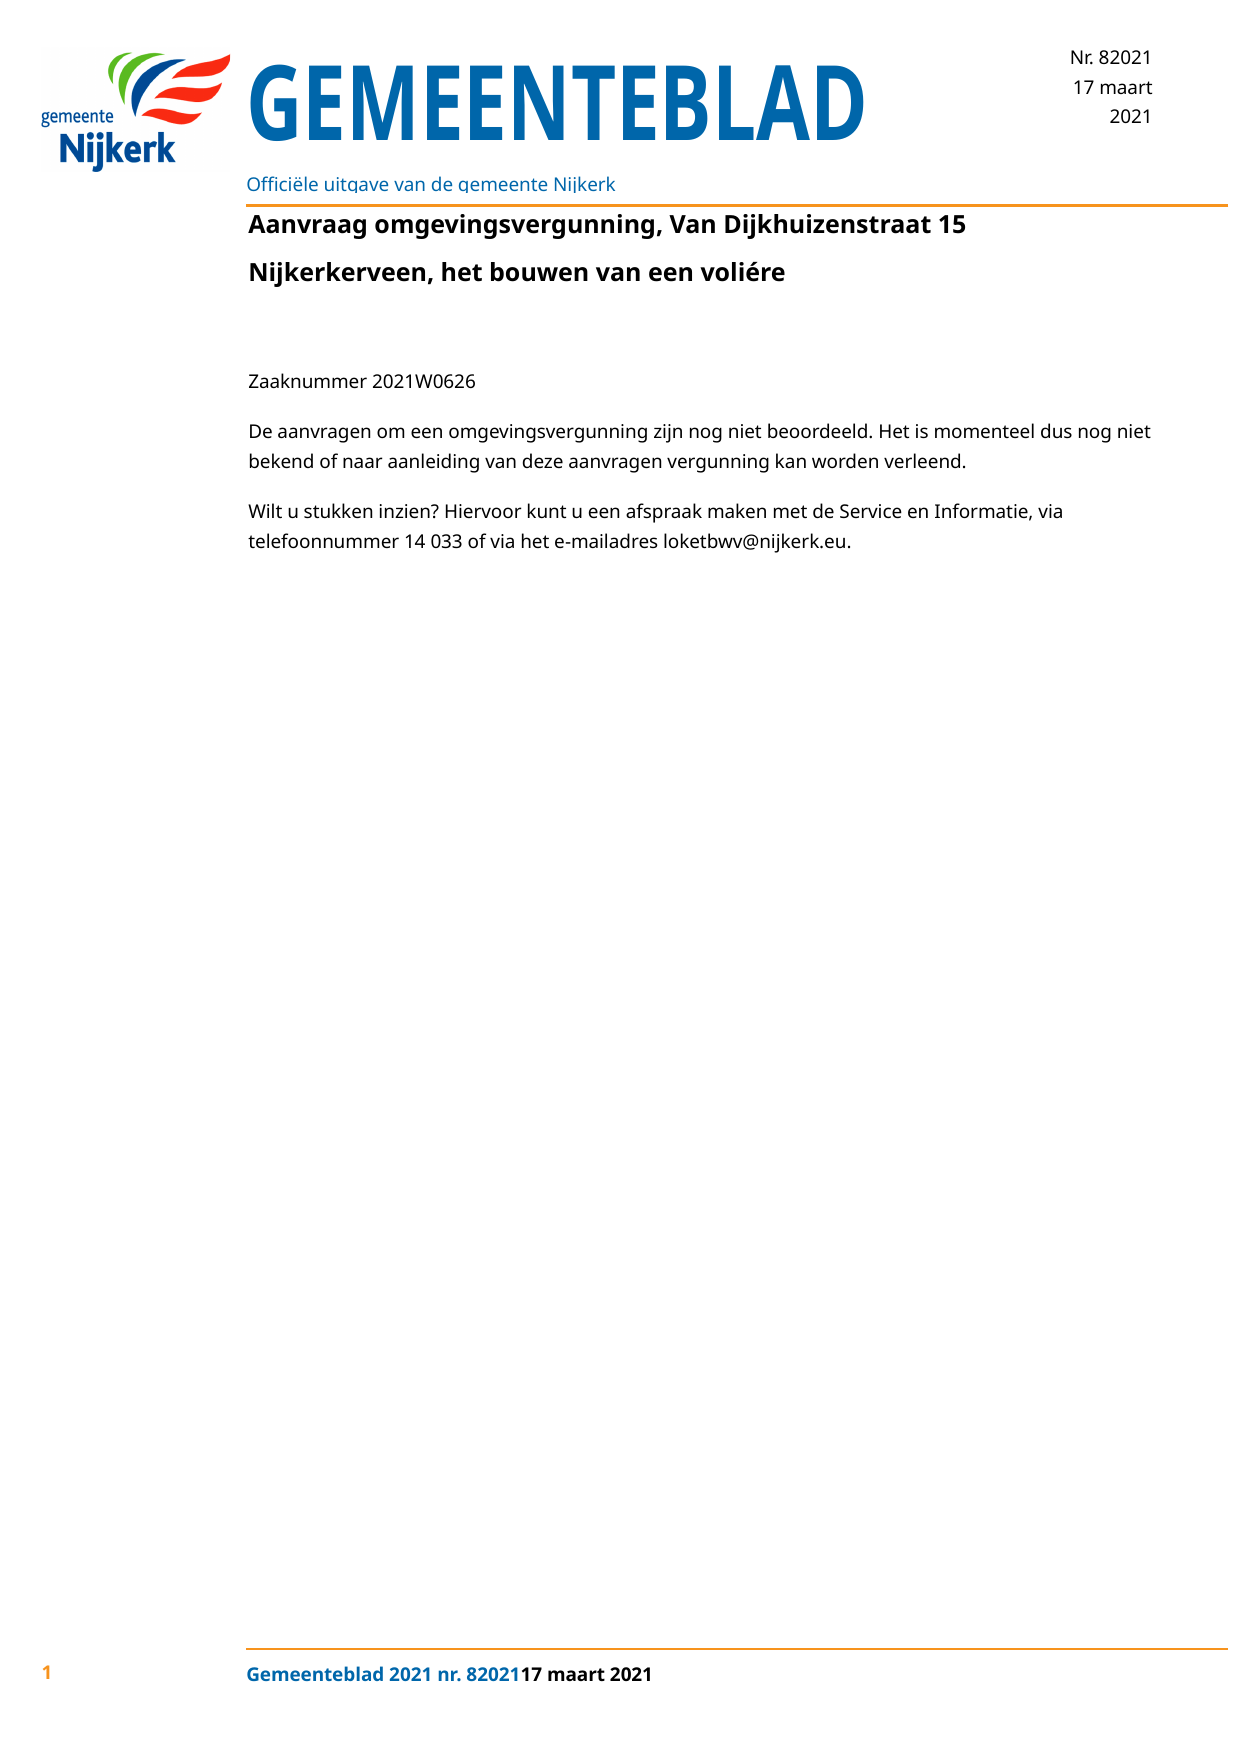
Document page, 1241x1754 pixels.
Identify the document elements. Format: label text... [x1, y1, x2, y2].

text De aanvragen om een omgevingsvergunning zijn nog niet beoordeeld. Het is momenteel dus nog niet bekend of naar aanleiding van deze aanvragen vergunning kan worden verleend. [248, 419, 1152, 474]
picture [41, 47, 231, 172]
text Aanvraag omgevingsvergunning, Van Dijkhuizenstraat 15 Nijkerkerveen, het bouwen van een voliére [248, 207, 1152, 288]
text Wilt u stukken inzien? Hiervoor kunt u een afspraak maken met de Service en Informatie, via telefoonnummer 14 033 of via het e-mailadres loketbwv@nijkerk.eu. [248, 499, 1152, 554]
text Zaaknummer 2021W0626 [248, 368, 1152, 394]
